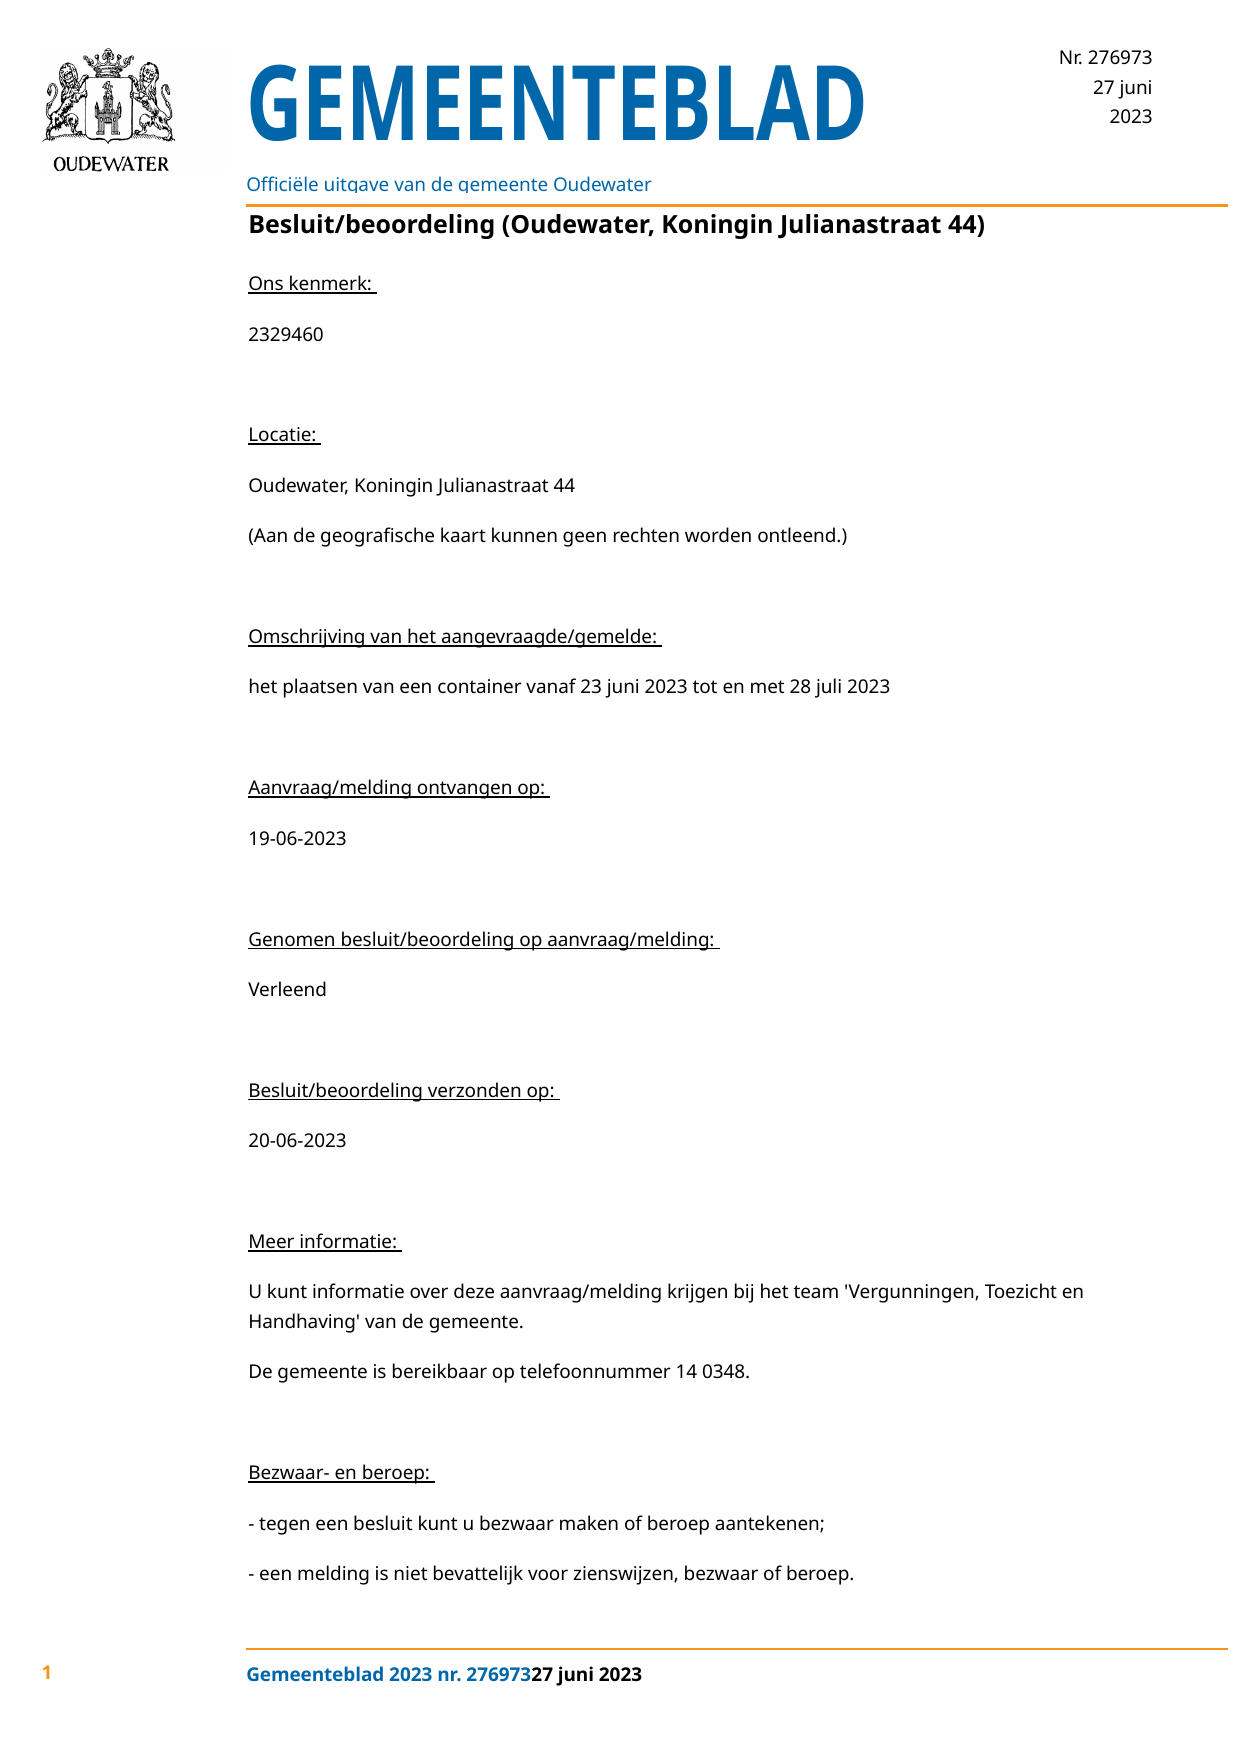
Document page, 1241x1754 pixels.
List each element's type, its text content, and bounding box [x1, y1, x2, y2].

text Oudewater, Koningin Julianastraat 44 [248, 472, 1152, 498]
text Genomen besluit/beoordeling op aanvraag/melding: [248, 926, 1152, 951]
text het plaatsen van een container vanaf 23 juni 2023 tot en met 28 juli 2023 [248, 674, 1152, 699]
text 19-06-2023 [248, 825, 1152, 851]
text Locatie: [248, 422, 1152, 447]
text U kunt informatie over deze aanvraag/melding krijgen bij het team 'Vergunningen, Toezicht en Handhaving' van de gemeente. [248, 1279, 1152, 1334]
text Meer informatie: [248, 1228, 1152, 1254]
text - een melding is niet bevattelijk voor zienswijzen, bezwaar of beroep. [248, 1560, 1152, 1586]
text (Aan de geografische kaart kunnen geen rechten worden ontleend.) [248, 522, 1152, 548]
text De gemeente is bereikbaar op telefoonnummer 14 0348. [248, 1359, 1152, 1384]
text Besluit/beoordeling (Oudewater, Koningin Julianastraat 44) [248, 207, 1152, 241]
text 20-06-2023 [248, 1127, 1152, 1153]
text Ons kenmerk: [248, 270, 1152, 296]
text Besluit/beoordeling verzonden op: [248, 1077, 1152, 1103]
text Verleend [248, 976, 1152, 1002]
text Bezwaar- en beroep: [248, 1459, 1152, 1485]
text - tegen een besluit kunt u bezwaar maken of beroep aantekenen; [248, 1510, 1152, 1536]
picture [41, 47, 231, 172]
text Omschrijving van het aangevraagde/gemelde: [248, 623, 1152, 649]
text 2329460 [248, 321, 1152, 346]
text Aanvraag/melding ontvangen op: [248, 774, 1152, 800]
